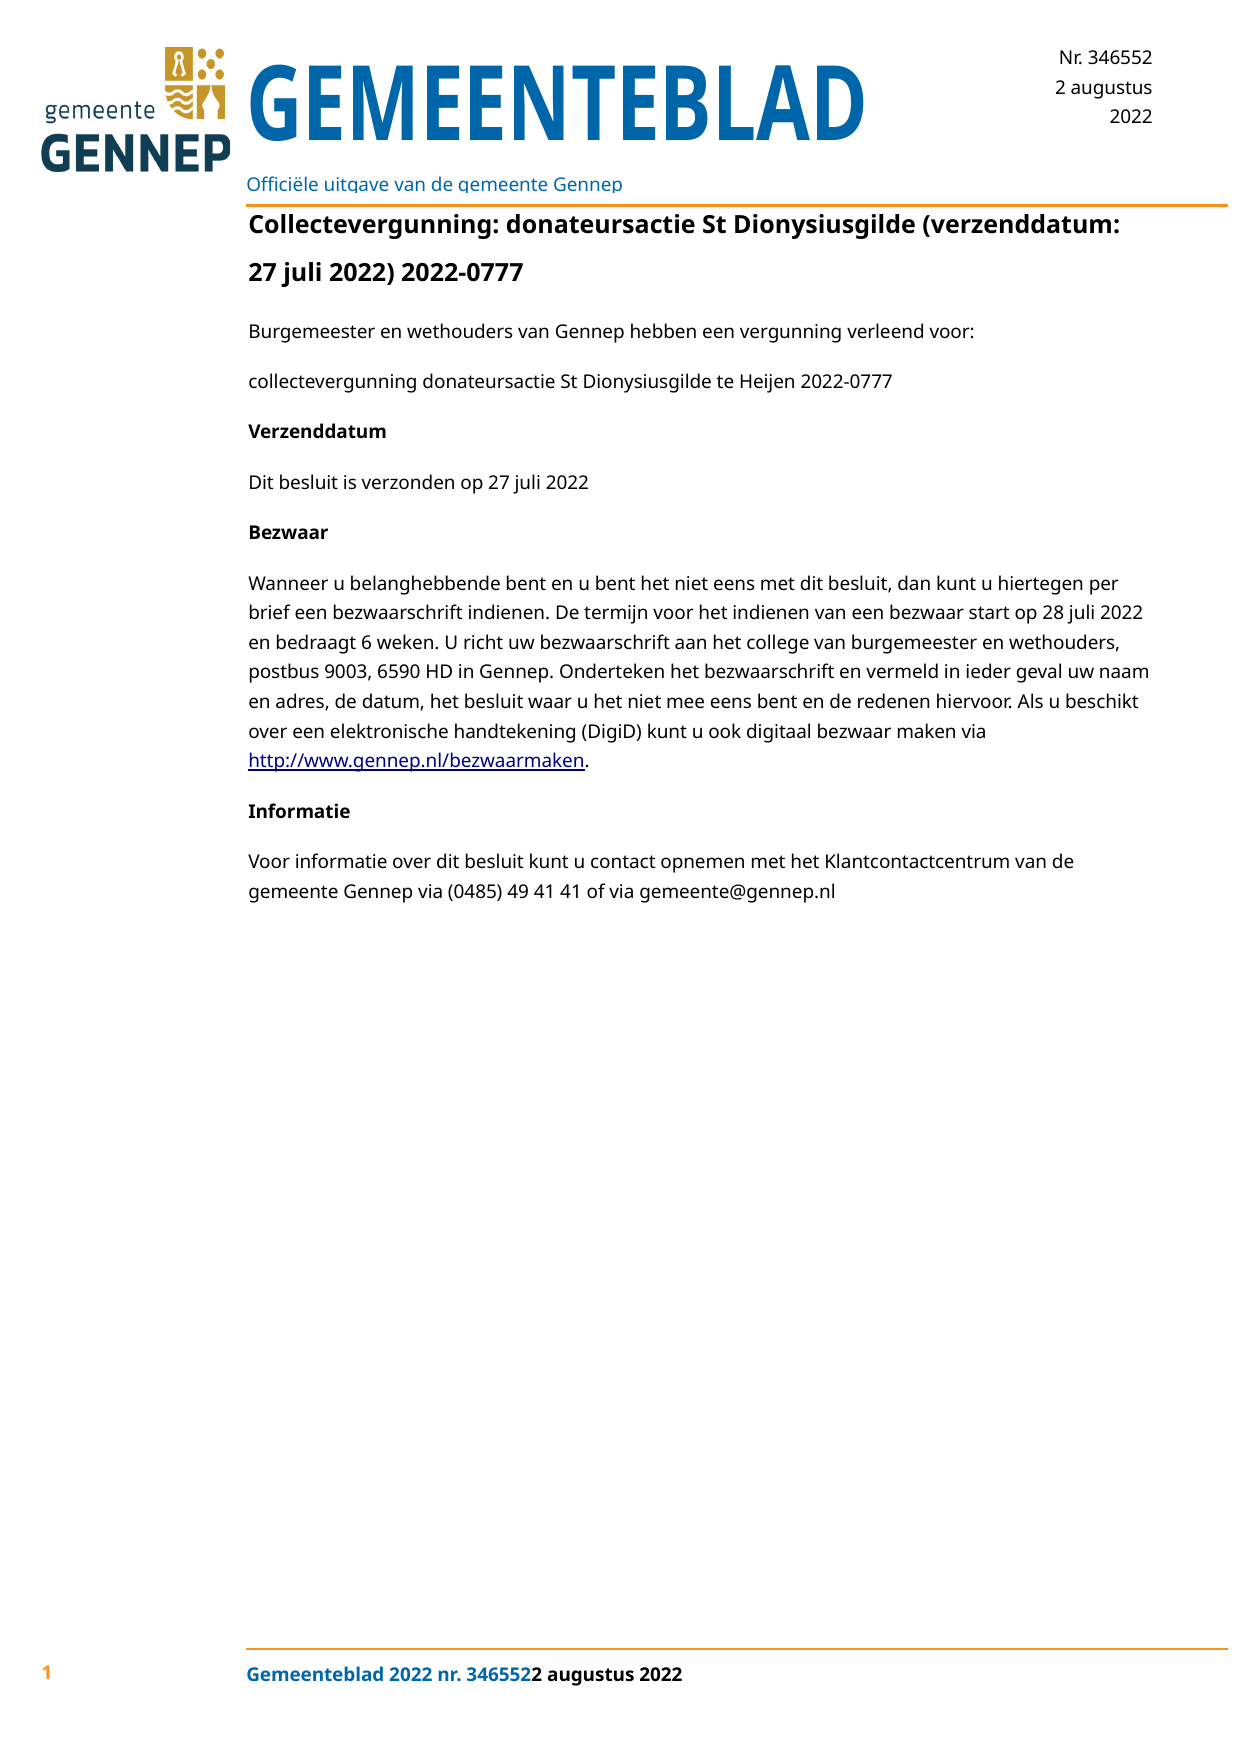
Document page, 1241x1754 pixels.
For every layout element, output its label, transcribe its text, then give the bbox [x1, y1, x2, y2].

text Voor informatie over dit besluit kunt u contact opnemen met het Klantcontactcentrum van de gemeente Gennep via (0485) 49 41 41 of via gemeente@gennep.nl [248, 848, 1152, 904]
text Wanneer u belanghebbende bent en u bent het niet eens met dit besluit, dan kunt u hiertegen per brief een bezwaarschrift indienen. De termijn voor het indienen van een bezwaar start op 28 juli 2022 en bedraagt 6 weken. U richt uw bezwaarschrift aan het college van burgemeester en wethouders, postbus 9003, 6590 HD in Gennep. Onderteken het bezwaarschrift en vermeld in ieder geval uw naam en adres, de datum, het besluit waar u het niet mee eens bent en de redenen hiervoor. Als u beschikt over een elektronische handtekening (DigiD) kunt u ook digitaal bezwaar maken via http://www.gennep.nl/bezwaarmaken. [248, 570, 1152, 773]
text Informatie [248, 798, 1152, 824]
text collectevergunning donateursactie St Dionysiusgilde te Heijen 2022-0777 [248, 368, 1152, 394]
picture [41, 47, 231, 172]
text Burgemeester en wethouders van Gennep hebben een vergunning verleend voor: [248, 318, 1152, 344]
text Dit besluit is verzonden op 27 juli 2022 [248, 469, 1152, 495]
text Collectevergunning: donateursactie St Dionysiusgilde (verzenddatum: 27 juli 2022) 2022-0777 [248, 207, 1152, 288]
text Verzenddatum [248, 419, 1152, 444]
text Bezwaar [248, 519, 1152, 545]
